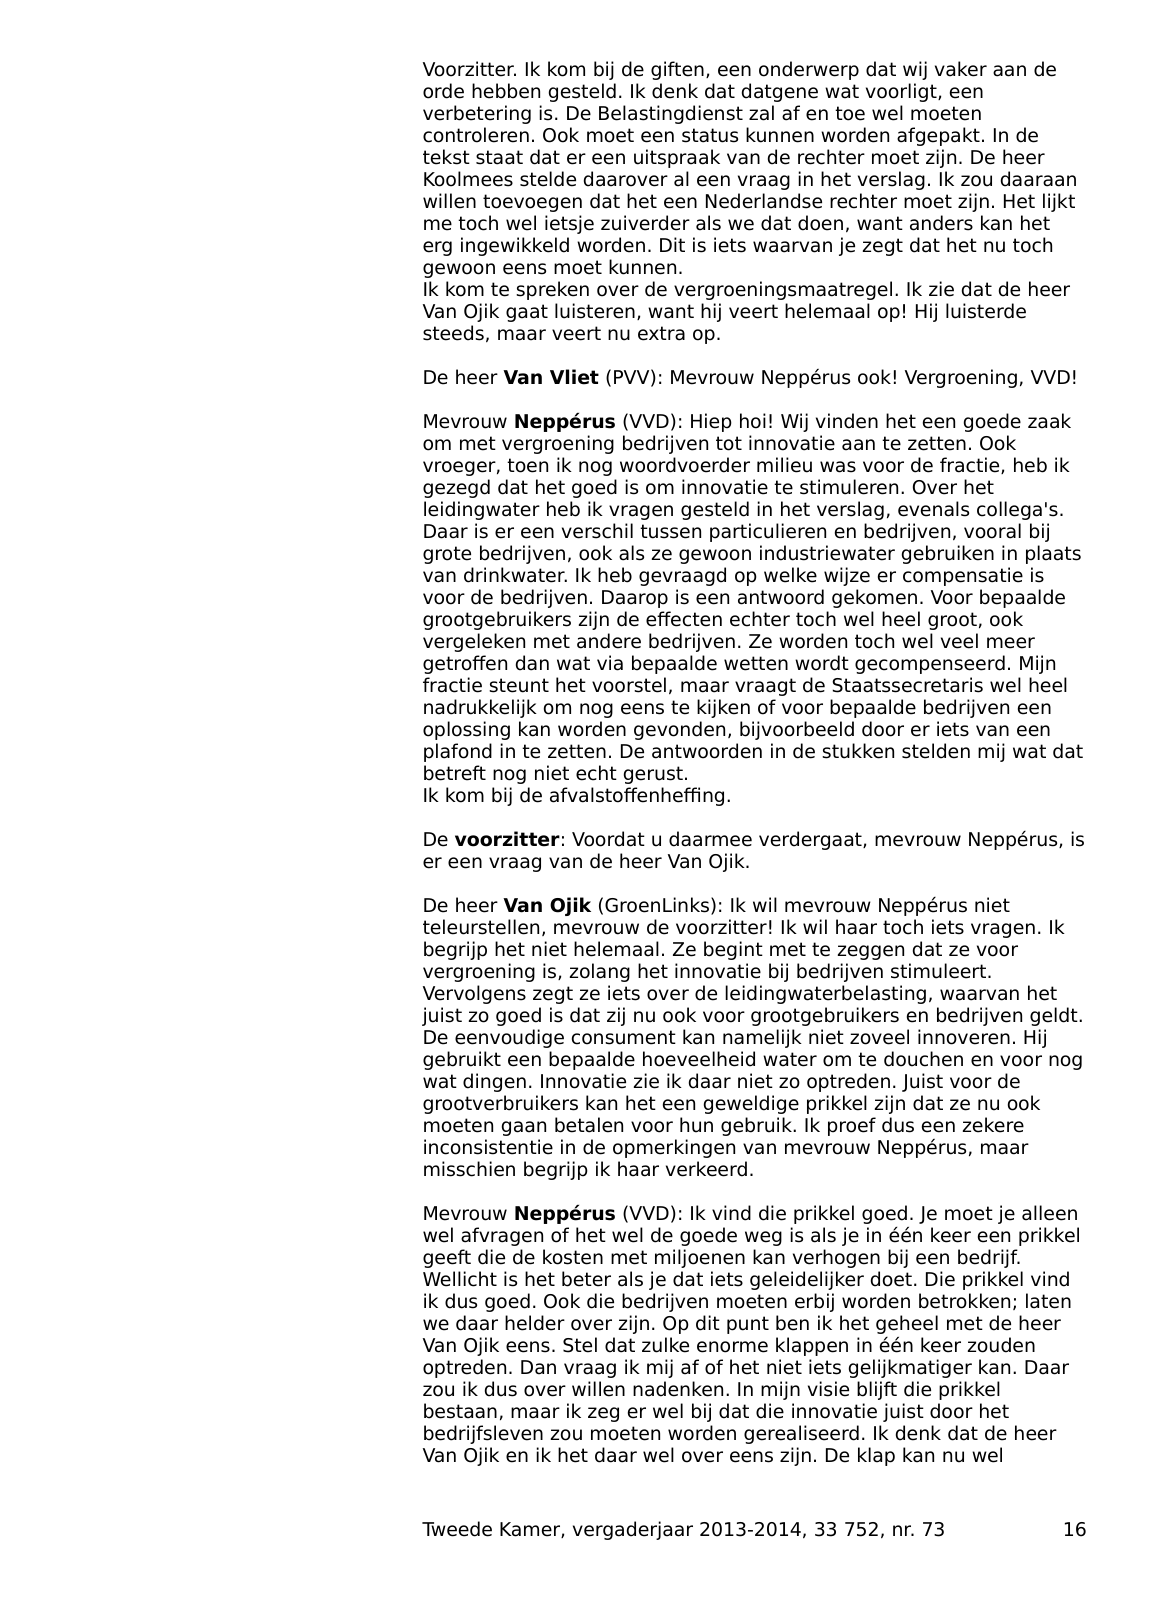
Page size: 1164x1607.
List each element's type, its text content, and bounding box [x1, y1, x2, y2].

text Ik kom te spreken over de vergroeningsmaatregel. Ik zie dat de heer Van Ojik gaat luisteren, want hij veert helemaal op! Hij luisterde steeds, maar veert nu extra op. [422, 279, 1087, 345]
text De heer Van Vliet (PVV): Mevrouw Neppérus ook! Vergroening, VVD! [422, 367, 1087, 389]
text Ik kom bij de afvalstoffenheffing. [422, 785, 1087, 807]
text Mevrouw Neppérus (VVD): Hiep hoi! Wij vinden het een goede zaak om met vergroening bedrijven tot innovatie aan te zetten. Ook vroeger, toen ik nog woordvoerder milieu was voor de fractie, heb ik gezegd dat het goed is om innovatie te stimuleren. Over het leidingwater heb ik vragen gesteld in het verslag, evenals collega's. Daar is er een verschil tussen particulieren en bedrijven, vooral bij grote bedrijven, ook als ze gewoon industriewater gebruiken in plaats van drinkwater. Ik heb gevraagd op welke wijze er compensatie is voor de bedrijven. Daarop is een antwoord gekomen. Voor bepaalde grootgebruikers zijn de effecten echter toch wel heel groot, ook vergeleken met andere bedrijven. Ze worden toch wel veel meer getroffen dan wat via bepaalde wetten wordt gecompenseerd. Mijn fractie steunt het voorstel, maar vraagt de Staatssecretaris wel heel nadrukkelijk om nog eens te kijken of voor bepaalde bedrijven een oplossing kan worden gevonden, bijvoorbeeld door er iets van een plafond in te zetten. De antwoorden in de stukken stelden mij wat dat betreft nog niet echt gerust. [422, 411, 1087, 785]
text Voorzitter. Ik kom bij de giften, een onderwerp dat wij vaker aan de orde hebben gesteld. Ik denk dat datgene wat voorligt, een verbetering is. De Belastingdienst zal af en toe wel moeten controleren. Ook moet een status kunnen worden afgepakt. In de tekst staat dat er een uitspraak van de rechter moet zijn. De heer Koolmees stelde daarover al een vraag in het verslag. Ik zou daaraan willen toevoegen dat het een Nederlandse rechter moet zijn. Het lijkt me toch wel ietsje zuiverder als we dat doen, want anders kan het erg ingewikkeld worden. Dit is iets waarvan je zegt dat het nu toch gewoon eens moet kunnen. [422, 59, 1087, 279]
text De voorzitter: Voordat u daarmee verdergaat, mevrouw Neppérus, is er een vraag van de heer Van Ojik. [422, 829, 1087, 873]
text De heer Van Ojik (GroenLinks): Ik wil mevrouw Neppérus niet teleurstellen, mevrouw de voorzitter! Ik wil haar toch iets vragen. Ik begrijp het niet helemaal. Ze begint met te zeggen dat ze voor vergroening is, zolang het innovatie bij bedrijven stimuleert. Vervolgens zegt ze iets over de leidingwaterbelasting, waarvan het juist zo goed is dat zij nu ook voor grootgebruikers en bedrijven geldt. De eenvoudige consument kan namelijk niet zoveel innoveren. Hij gebruikt een bepaalde hoeveelheid water om te douchen en voor nog wat dingen. Innovatie zie ik daar niet zo optreden. Juist voor de grootverbruikers kan het een geweldige prikkel zijn dat ze nu ook moeten gaan betalen voor hun gebruik. Ik proef dus een zekere inconsistentie in de opmerkingen van mevrouw Neppérus, maar misschien begrijp ik haar verkeerd. [422, 895, 1087, 1181]
text Mevrouw Neppérus (VVD): Ik vind die prikkel goed. Je moet je alleen wel afvragen of het wel de goede weg is als je in één keer een prikkel geeft die de kosten met miljoenen kan verhogen bij een bedrijf. Wellicht is het beter als je dat iets geleidelijker doet. Die prikkel vind ik dus goed. Ook die bedrijven moeten erbij worden betrokken; laten we daar helder over zijn. Op dit punt ben ik het geheel met de heer Van Ojik eens. Stel dat zulke enorme klappen in één keer zouden optreden. Dan vraag ik mij af of het niet iets gelijkmatiger kan. Daar zou ik dus over willen nadenken. In mijn visie blijft die prikkel bestaan, maar ik zeg er wel bij dat die innovatie juist door het bedrijfsleven zou moeten worden gerealiseerd. Ik denk dat de heer Van Ojik en ik het daar wel over eens zijn. De klap kan nu wel [422, 1203, 1087, 1467]
